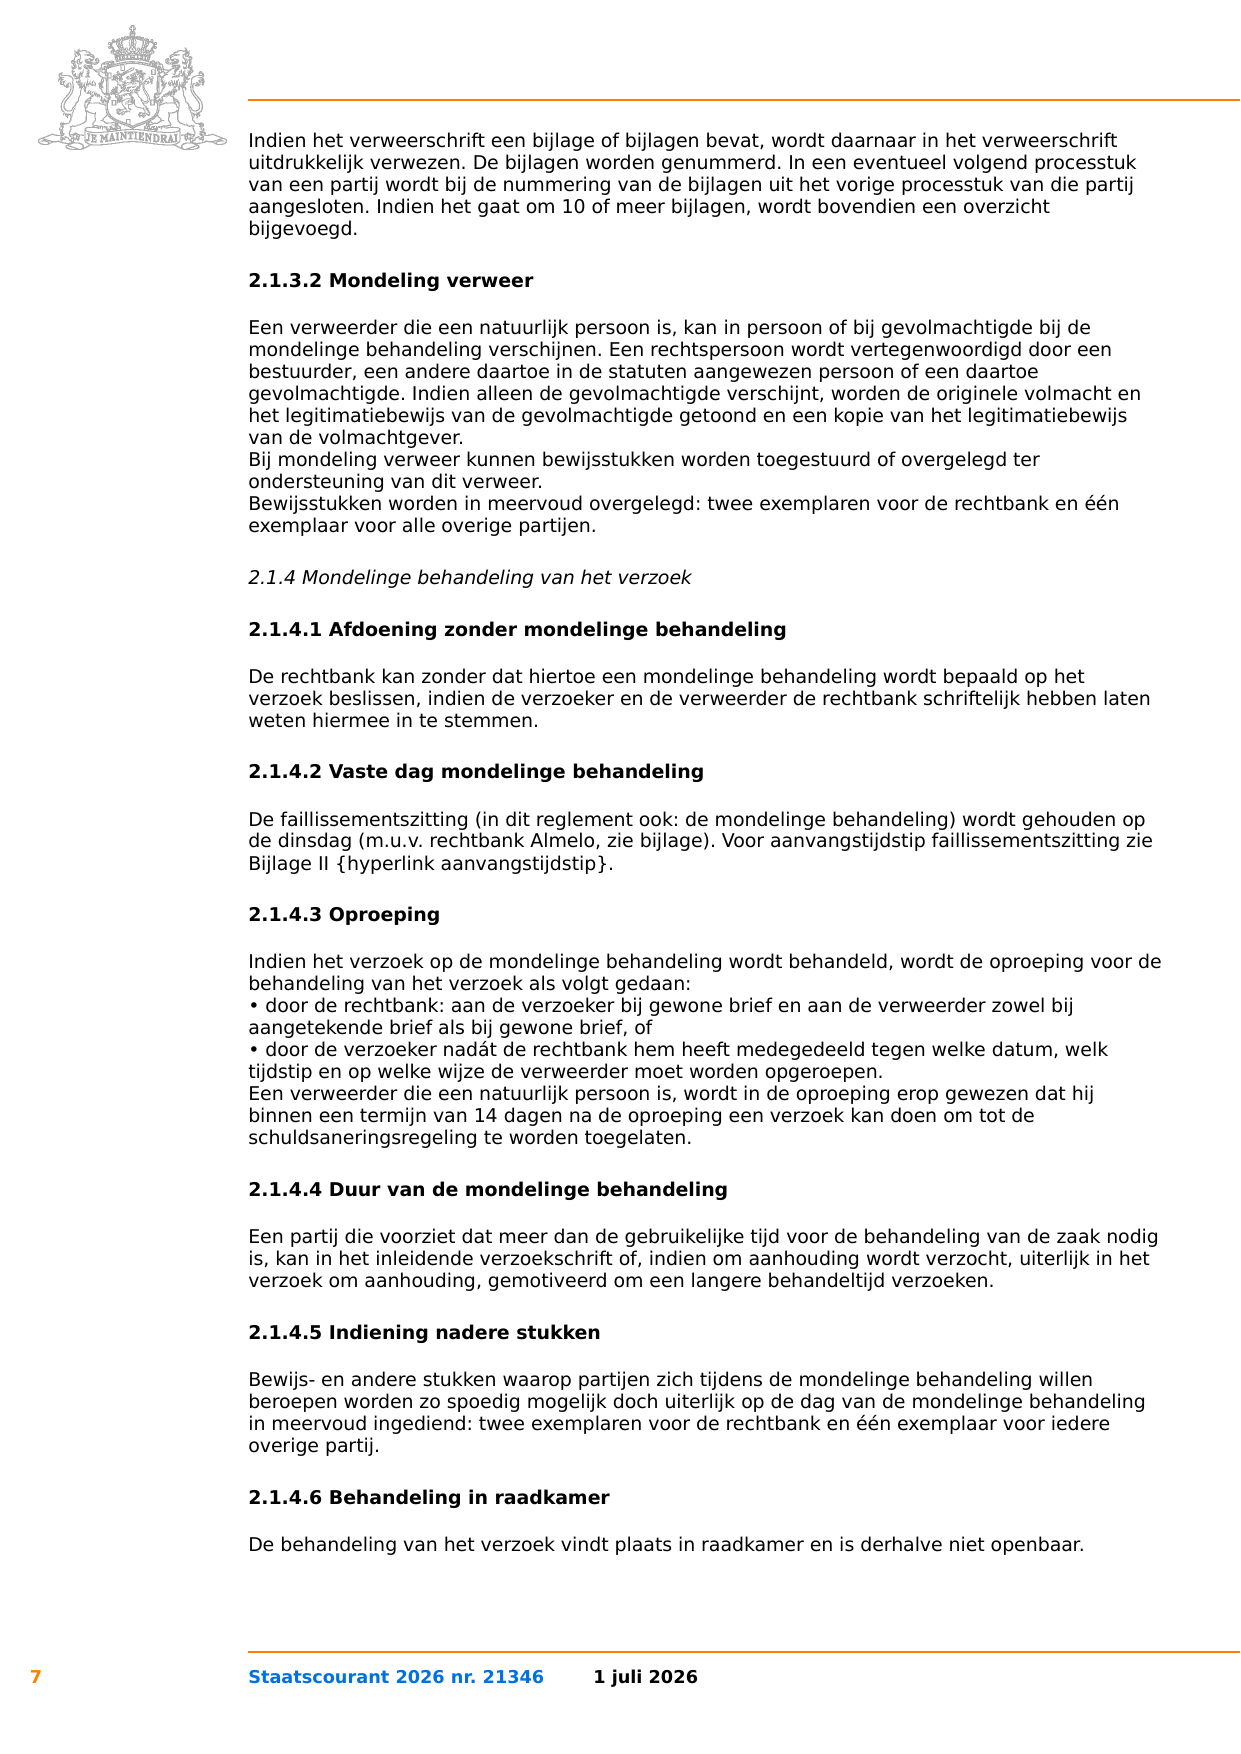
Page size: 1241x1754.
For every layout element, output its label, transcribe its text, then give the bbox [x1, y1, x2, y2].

text De rechtbank kan zonder dat hiertoe een mondelinge behandeling wordt bepaald op het verzoek beslissen, indien de verzoeker en de verweerder de rechtbank schriftelijk hebben laten weten hiermee in te stemmen. [248, 666, 1163, 731]
text Indien het verweerschrift een bijlage of bijlagen bevat, wordt daarnaar in het verweerschrift uitdrukkelijk verwezen. De bijlagen worden genummerd. In een eventueel volgend processtuk van een partij wordt bij de nummering van de bijlagen uit het vorige processtuk van die partij aangesloten. Indien het gaat om 10 of meer bijlagen, wordt bovendien een overzicht bijgevoegd. [248, 130, 1163, 240]
subtitle 2.1.3.2 Mondeling verweer [248, 270, 1163, 292]
text De behandeling van het verzoek vindt plaats in raadkamer en is derhalve niet openbaar. [248, 1534, 1163, 1556]
text Bij mondeling verweer kunnen bewijsstukken worden toegestuurd of overgelegd ter ondersteuning van dit verweer. [248, 449, 1163, 493]
subtitle 2.1.4 Mondelinge behandeling van het verzoek [248, 567, 1163, 588]
text • door de rechtbank: aan de verzoeker bij gewone brief en aan de verweerder zowel bij aangetekende brief als bij gewone brief, of [248, 995, 1163, 1039]
text Bewijs- en andere stukken waarop partijen zich tijdens de mondelinge behandeling willen beroepen worden zo spoedig mogelijk doch uiterlijk op de dag van de mondelinge behandeling in meervoud ingediend: twee exemplaren voor de rechtbank en één exemplaar voor iedere overige partij. [248, 1369, 1163, 1457]
picture [38, 25, 227, 150]
text Een verweerder die een natuurlijk persoon is, kan in persoon of bij gevolmachtigde bij de mondelinge behandeling verschijnen. Een rechtspersoon wordt vertegenwoordigd door een bestuurder, een andere daartoe in de statuten aangewezen persoon of een daartoe gevolmachtigde. Indien alleen de gevolmachtigde verschijnt, worden de originele volmacht en het legitimatiebewijs van de gevolmachtigde getoond en een kopie van het legitimatiebewijs van de volmachtgever. [248, 317, 1163, 449]
text Een verweerder die een natuurlijk persoon is, wordt in de oproeping erop gewezen dat hij binnen een termijn van 14 dagen na de oproeping een verzoek kan doen om tot de schuldsaneringsregeling te worden toegelaten. [248, 1083, 1163, 1149]
text Indien het verzoek op de mondelinge behandeling wordt behandeld, wordt de oproeping voor de behandeling van het verzoek als volgt gedaan: [248, 951, 1163, 995]
subtitle 2.1.4.3 Oproeping [248, 904, 1163, 926]
text Een partij die voorziet dat meer dan de gebruikelijke tijd voor de behandeling van de zaak nodig is, kan in het inleidende verzoekschrift of, indien om aanhouding wordt verzocht, uiterlijk in het verzoek om aanhouding, gemotiveerd om een langere behandeltijd verzoeken. [248, 1226, 1163, 1292]
subtitle 2.1.4.6 Behandeling in raadkamer [248, 1487, 1163, 1509]
text De faillissementszitting (in dit reglement ook: de mondelinge behandeling) wordt gehouden op de dinsdag (m.u.v. rechtbank Almelo, zie bijlage). Voor aanvangstijdstip faillissementszitting zie Bijlage II {hyperlink aanvangstijdstip}. [248, 808, 1163, 874]
subtitle 2.1.4.4 Duur van de mondelinge behandeling [248, 1179, 1163, 1201]
text • door de verzoeker nadát de rechtbank hem heeft medegedeeld tegen welke datum, welk tijdstip en op welke wijze de verweerder moet worden opgeroepen. [248, 1039, 1163, 1083]
subtitle 2.1.4.2 Vaste dag mondelinge behandeling [248, 761, 1163, 783]
subtitle 2.1.4.1 Afdoening zonder mondelinge behandeling [248, 618, 1163, 641]
text Bewijsstukken worden in meervoud overgelegd: twee exemplaren voor de rechtbank en één exemplaar voor alle overige partijen. [248, 493, 1163, 537]
subtitle 2.1.4.5 Indiening nadere stukken [248, 1322, 1163, 1344]
